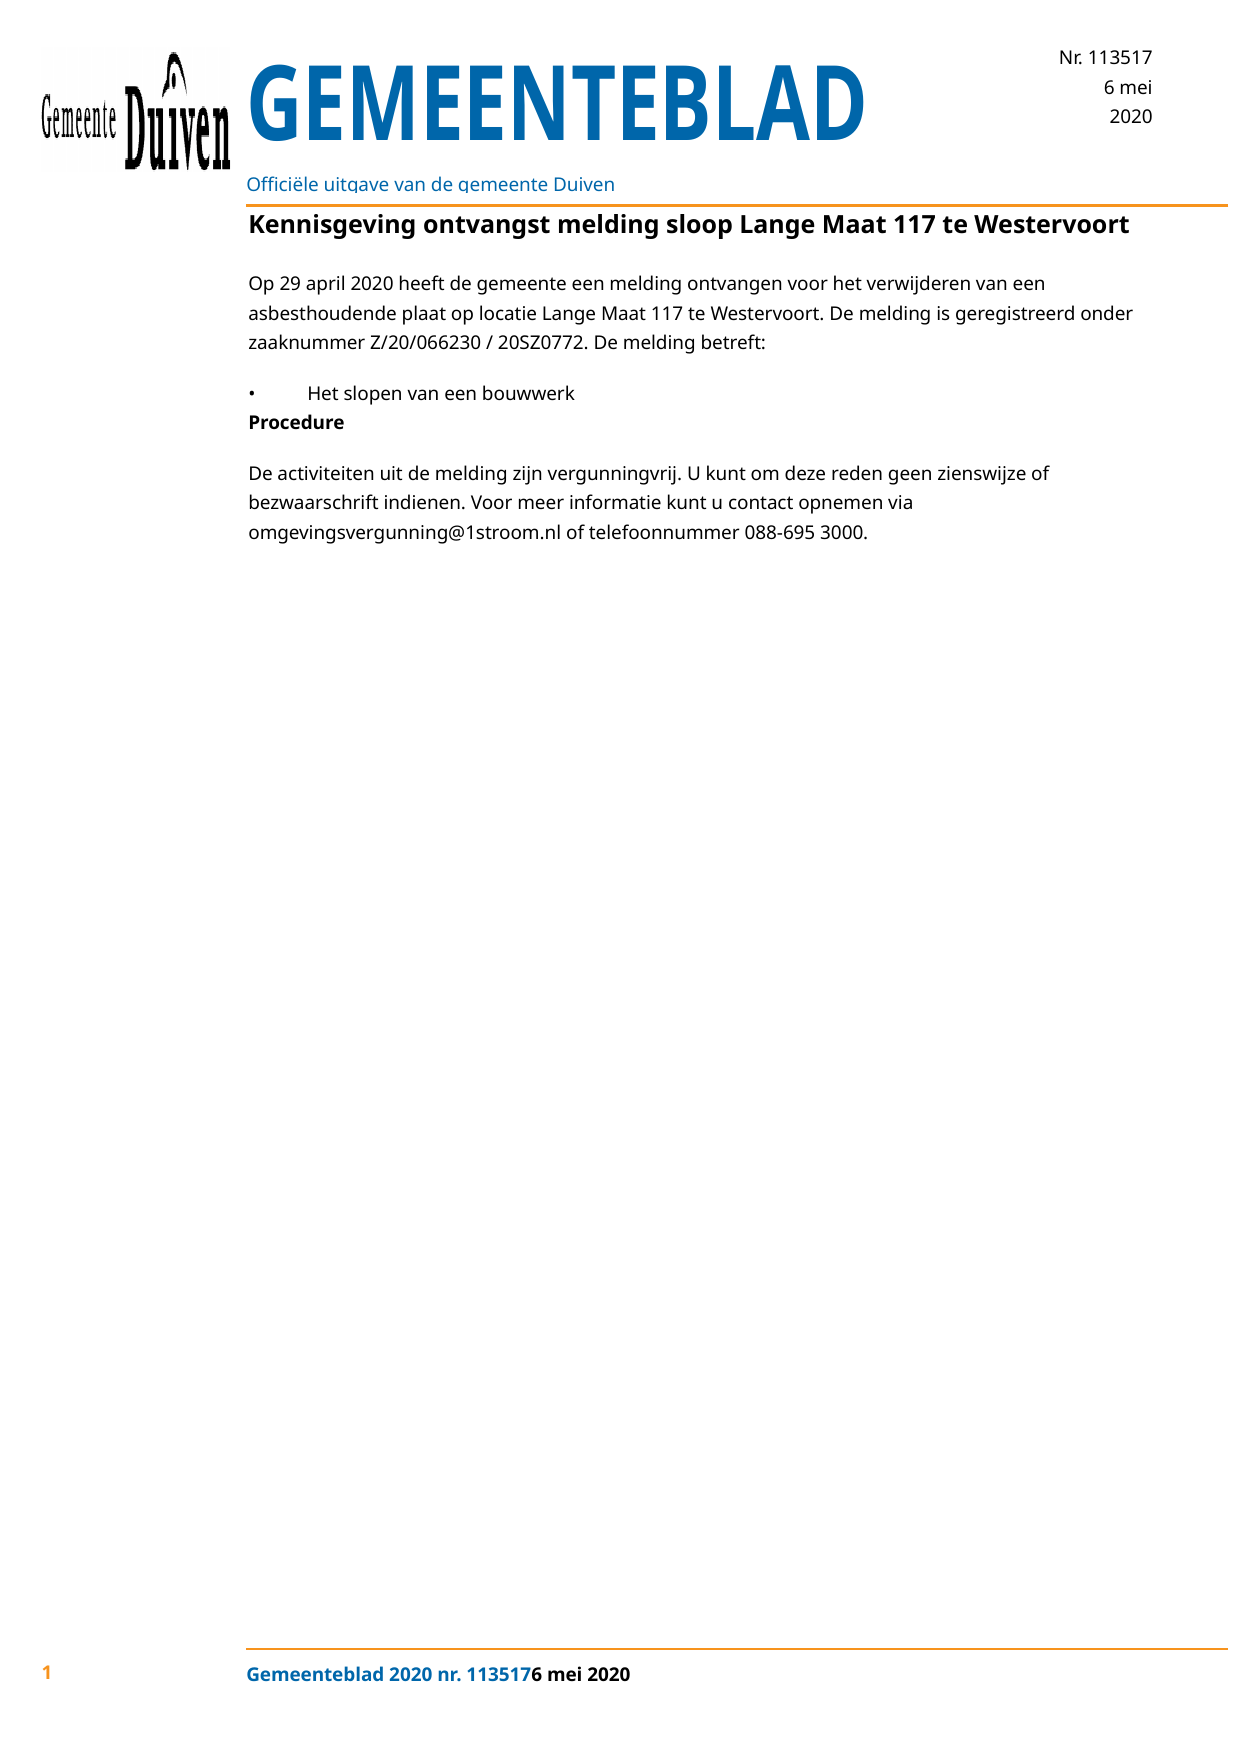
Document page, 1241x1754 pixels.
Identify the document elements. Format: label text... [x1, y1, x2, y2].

text De activiteiten uit de melding zijn vergunningvrij. U kunt om deze reden geen zienswijze of bezwaarschrift indienen. Voor meer informatie kunt u contact opnemen via omgevingsvergunning@1stroom.nl of telefoonnummer 088-695 3000. [248, 460, 1152, 545]
text Procedure [248, 409, 1152, 435]
text Kennisgeving ontvangst melding sloop Lange Maat 117 te Westervoort [248, 207, 1152, 241]
list Het slopen van een bouwwerk [248, 380, 1152, 406]
text Op 29 april 2020 heeft de gemeente een melding ontvangen voor het verwijderen van een asbesthoudende plaat op locatie Lange Maat 117 te Westervoort. De melding is geregistreerd onder zaaknummer Z/20/066230 / 20SZ0772. De melding betreft: [248, 270, 1152, 355]
picture [41, 47, 231, 172]
